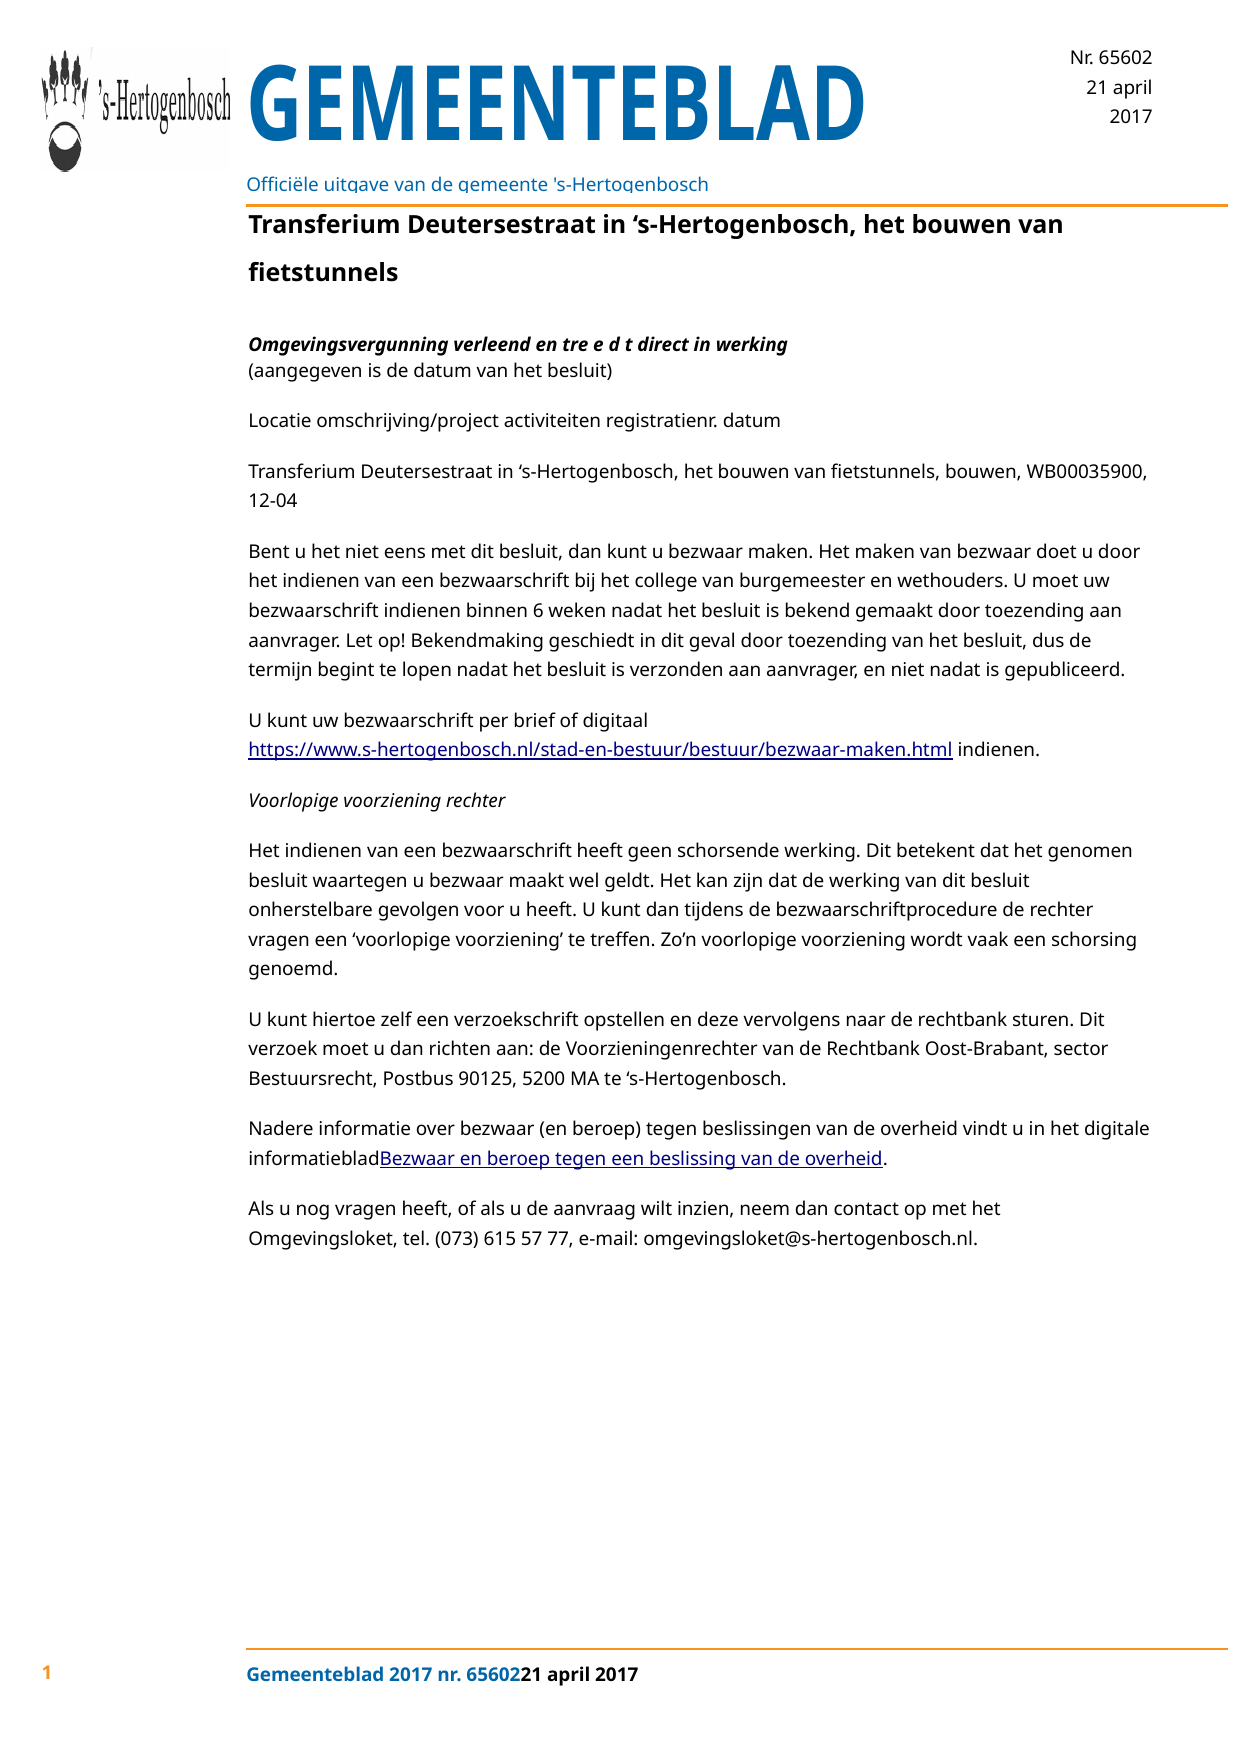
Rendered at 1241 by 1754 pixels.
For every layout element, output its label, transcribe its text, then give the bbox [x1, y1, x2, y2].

text Nadere informatie over bezwaar (en beroep) tegen beslissingen van de overheid vindt u in het digitale informatiebladBezwaar en beroep tegen een beslissing van de overheid. [248, 1116, 1152, 1171]
text Het indienen van een bezwaarschrift heeft geen schorsende werking. Dit betekent dat het genomen besluit waartegen u bezwaar maakt wel geldt. Het kan zijn dat de werking van dit besluit onherstelbare gevolgen voor u heeft. U kunt dan tijdens de bezwaarschriftprocedure de rechter vragen een ‘voorlopige voorziening’ te treffen. Zo’n voorlopige voorziening wordt vaak een schorsing genoemd. [248, 837, 1152, 981]
text Transferium Deutersestraat in ‘s-Hertogenbosch, het bouwen van fietstunnels [248, 207, 1152, 288]
text Locatie omschrijving/project activiteiten registratienr. datum [248, 408, 1152, 433]
text Transferium Deutersestraat in ‘s-Hertogenbosch, het bouwen van fietstunnels, bouwen, WB00035900, 12-04 [248, 458, 1152, 513]
text (aangegeven is de datum van het besluit) [248, 357, 1152, 383]
text Omgevingsvergunning verleend en tre e d t direct in werking [248, 331, 1152, 357]
text Voorlopige voorziening rechter [248, 787, 1152, 812]
text Als u nog vragen heeft, of als u de aanvraag wilt inzien, neem dan contact op met het Omgevingsloket, tel. (073) 615 57 77, e-mail: omgevingsloket@s-hertogenbosch.nl. [248, 1196, 1152, 1251]
text U kunt uw bezwaarschrift per brief of digitaal https://www.s-hertogenbosch.nl/stad-en-bestuur/bestuur/bezwaar-maken.html indienen. [248, 707, 1152, 762]
text Bent u het niet eens met dit besluit, dan kunt u bezwaar maken. Het maken van bezwaar doet u door het indienen van een bezwaarschrift bij het college van burgemeester en wethouders. U moet uw bezwaarschrift indienen binnen 6 weken nadat het besluit is bekend gemaakt door toezending aan aanvrager. Let op! Bekendmaking geschiedt in dit geval door toezending van het besluit, dus de termijn begint te lopen nadat het besluit is verzonden aan aanvrager, en niet nadat is gepubliceerd. [248, 538, 1152, 682]
text U kunt hiertoe zelf een verzoekschrift opstellen en deze vervolgens naar de rechtbank sturen. Dit verzoek moet u dan richten aan: de Voorzieningenrechter van de Rechtbank Oost-Brabant, sector Bestuursrecht, Postbus 90125, 5200 MA te ‘s-Hertogenbosch. [248, 1006, 1152, 1091]
picture [41, 47, 231, 172]
